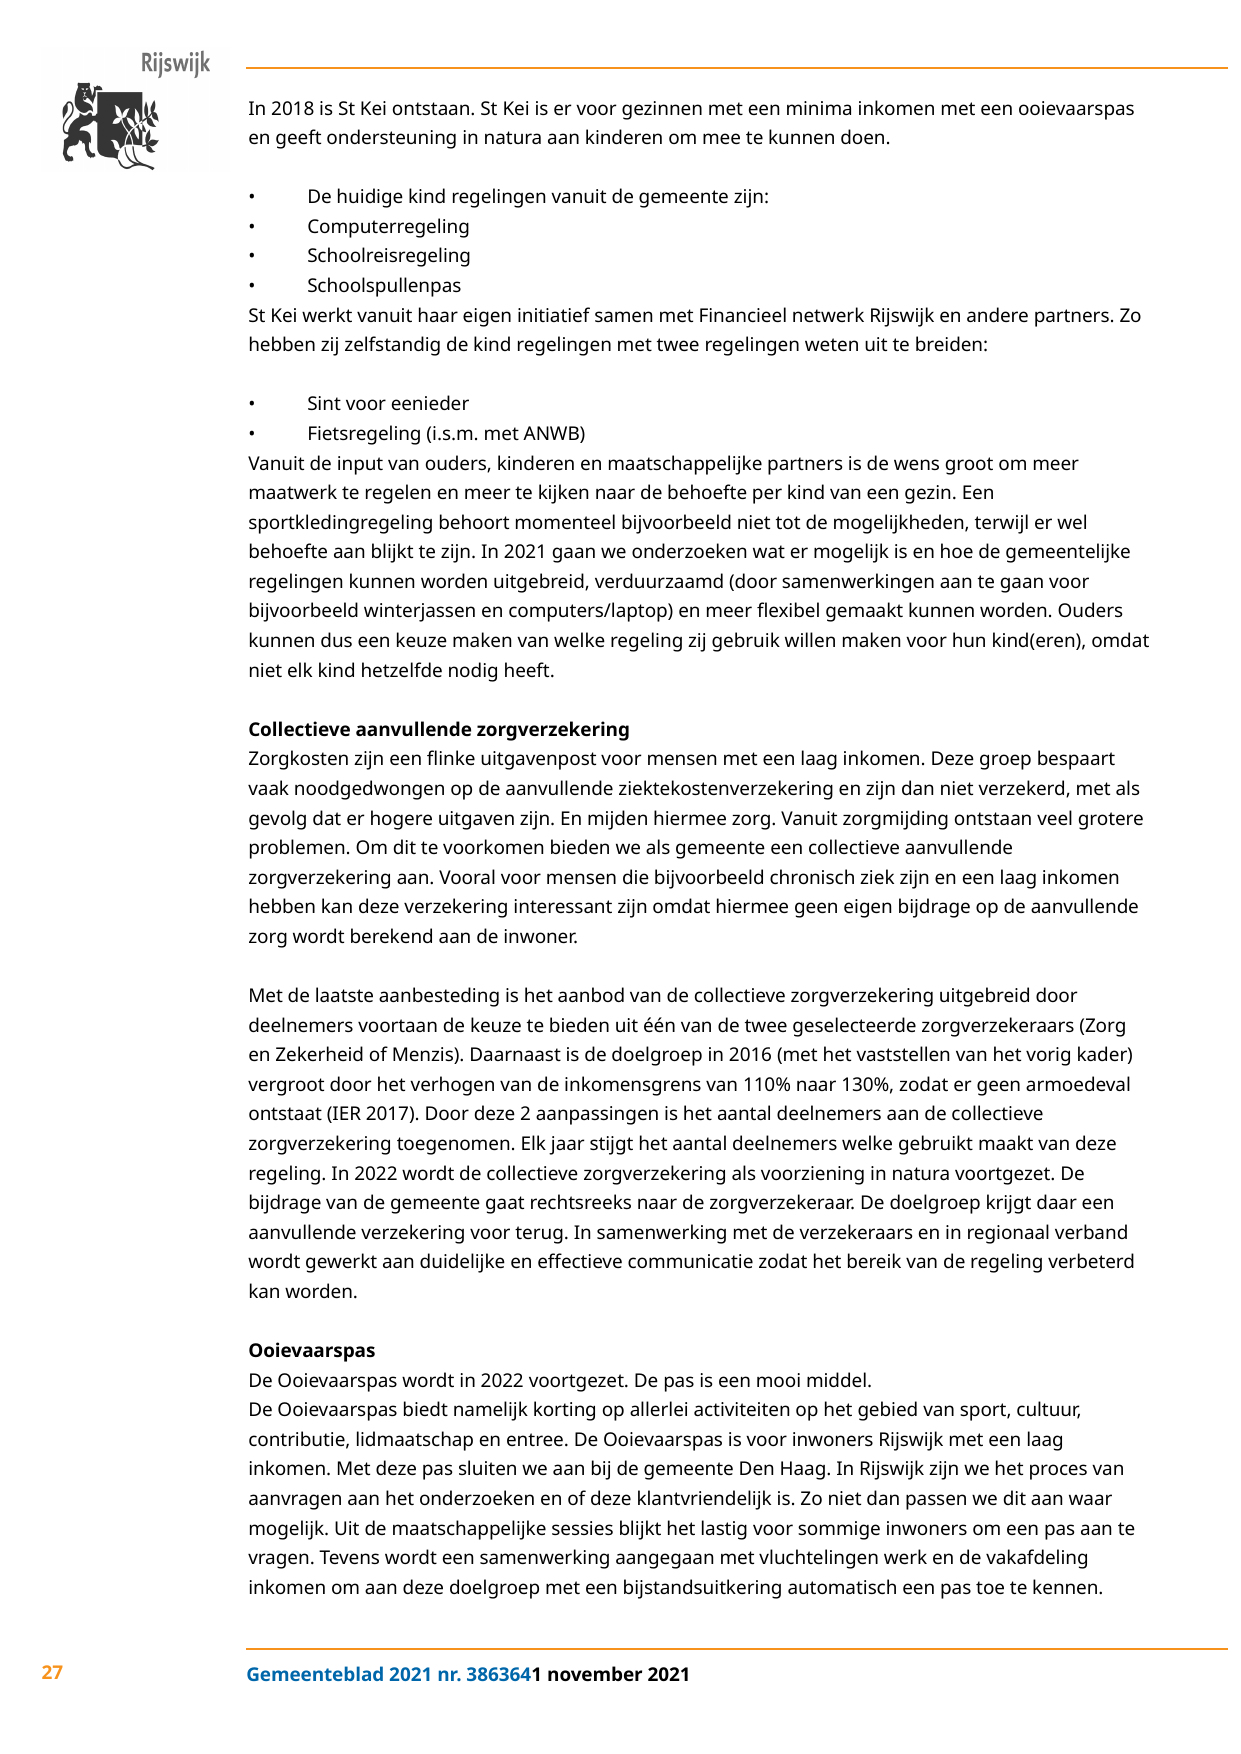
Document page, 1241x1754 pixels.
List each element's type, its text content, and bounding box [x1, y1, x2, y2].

text Collectieve aanvullende zorgverzekering [248, 716, 1152, 742]
list Schoolreisregeling [248, 243, 1152, 268]
text Zorgkosten zijn een flinke uitgavenpost voor mensen met een laag inkomen. Deze groep bespaart vaak noodgedwongen op de aanvullende ziektekostenverzekering en zijn dan niet verzekerd, met als gevolg dat er hogere uitgaven zijn. En mijden hiermee zorg. Vanuit zorgmijding ontstaan veel grotere problemen. Om dit te voorkomen bieden we als gemeente een collectieve aanvullende zorgverzekering aan. Vooral voor mensen die bijvoorbeeld chronisch ziek zijn en een laag inkomen hebben kan deze verzekering interessant zijn omdat hiermee geen eigen bijdrage op de aanvullende zorg wordt berekend aan de inwoner. [248, 746, 1152, 949]
text In 2018 is St Kei ontstaan. St Kei is er voor gezinnen met een minima inkomen met een ooievaarspas en geeft ondersteuning in natura aan kinderen om mee te kunnen doen. [248, 95, 1152, 150]
text St Kei werkt vanuit haar eigen initiatief samen met Financieel netwerk Rijswijk en andere partners. Zo hebben zij zelfstandig de kind regelingen met twee regelingen weten uit te breiden: [248, 302, 1152, 357]
list Sint voor eenieder [248, 391, 1152, 416]
text De Ooievaarspas wordt in 2022 voortgezet. De pas is een mooi middel. [248, 1367, 1152, 1393]
list De huidige kind regelingen vanuit de gemeente zijn: [248, 183, 1152, 209]
list Schoolspullenpas [248, 272, 1152, 298]
text Ooievaarspas [248, 1337, 1152, 1363]
text Met de laatste aanbesteding is het aanbod van de collectieve zorgverzekering uitgebreid door deelnemers voortaan de keuze te bieden uit één van de twee geselecteerde zorgverzekeraars (Zorg en Zekerheid of Menzis). Daarnaast is de doelgroep in 2016 (met het vaststellen van het vorig kader) vergroot door het verhogen van de inkomensgrens van 110% naar 130%, zodat er geen armoedeval ontstaat (IER 2017). Door deze 2 aanpassingen is het aantal deelnemers aan de collectieve zorgverzekering toegenomen. Elk jaar stijgt het aantal deelnemers welke gebruikt maakt van deze regeling. In 2022 wordt de collectieve zorgverzekering als voorziening in natura voortgezet. De bijdrage van de gemeente gaat rechtsreeks naar de zorgverzekeraar. De doelgroep krijgt daar een aanvullende verzekering voor terug. In samenwerking met de verzekeraars en in regionaal verband wordt gewerkt aan duidelijke en effectieve communicatie zodat het bereik van de regeling verbeterd kan worden. [248, 982, 1152, 1304]
list Fietsregeling (i.s.m. met ANWB) [248, 420, 1152, 446]
text De Ooievaarspas biedt namelijk korting op allerlei activiteiten op het gebied van sport, cultuur, contributie, lidmaatschap en entree. De Ooievaarspas is voor inwoners Rijswijk met een laag inkomen. Met deze pas sluiten we aan bij de gemeente Den Haag. In Rijswijk zijn we het proces van aanvragen aan het onderzoeken en of deze klantvriendelijk is. Zo niet dan passen we dit aan waar mogelijk. Uit de maatschappelijke sessies blijkt het lastig voor sommige inwoners om een pas aan te vragen. Tevens wordt een samenwerking aangegaan met vluchtelingen werk en de vakafdeling inkomen om aan deze doelgroep met een bijstandsuitkering automatisch een pas toe te kennen. [248, 1396, 1152, 1600]
list Computerregeling [248, 213, 1152, 239]
picture [41, 47, 231, 172]
text Vanuit de input van ouders, kinderen en maatschappelijke partners is de wens groot om meer maatwerk te regelen en meer te kijken naar de behoefte per kind van een gezin. Een sportkledingregeling behoort momenteel bijvoorbeeld niet tot de mogelijkheden, terwijl er wel behoefte aan blijkt te zijn. In 2021 gaan we onderzoeken wat er mogelijk is en hoe de gemeentelijke regelingen kunnen worden uitgebreid, verduurzaamd (door samenwerkingen aan te gaan voor bijvoorbeeld winterjassen en computers/laptop) en meer flexibel gemaakt kunnen worden. Ouders kunnen dus een keuze maken van welke regeling zij gebruik willen maken voor hun kind(eren), omdat niet elk kind hetzelfde nodig heeft. [248, 450, 1152, 683]
